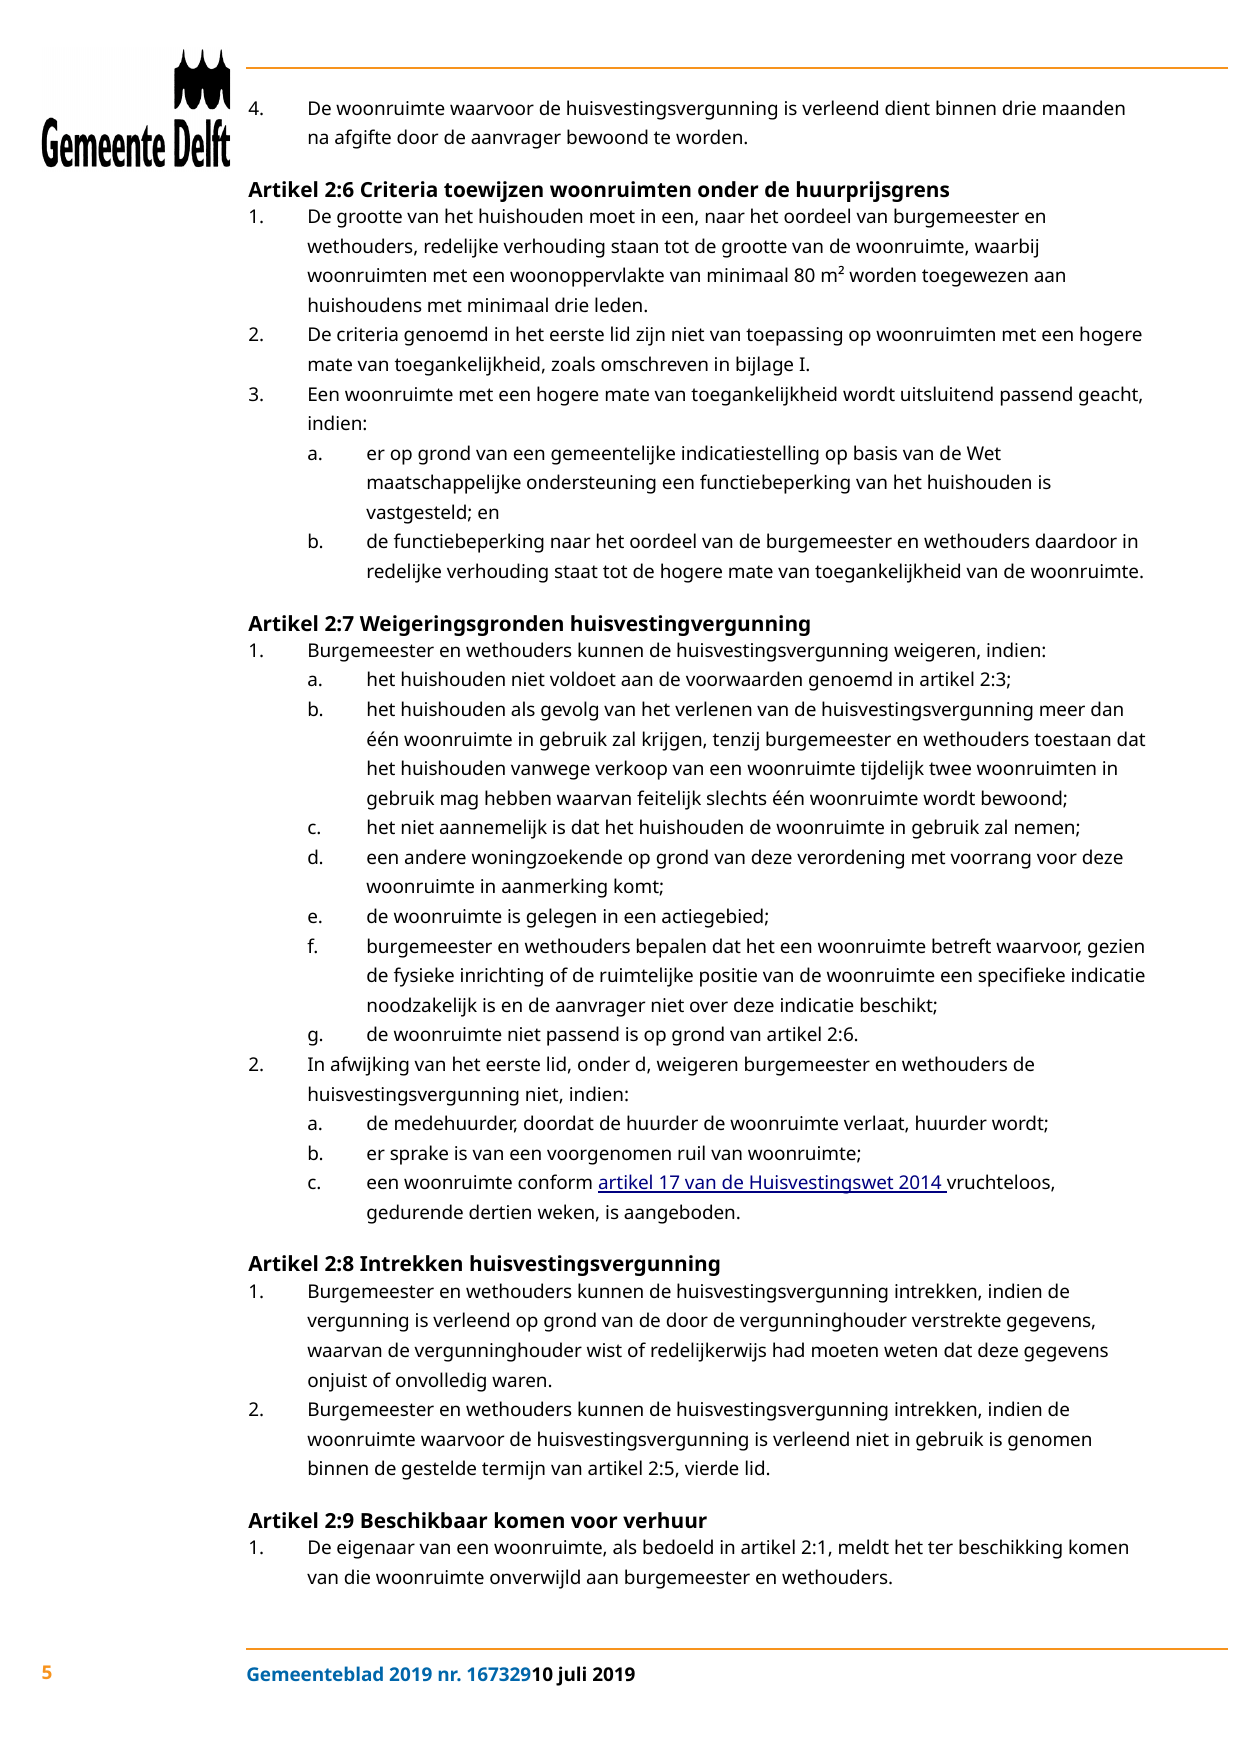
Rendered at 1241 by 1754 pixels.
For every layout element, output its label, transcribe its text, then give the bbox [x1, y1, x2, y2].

list Een woonruimte met een hogere mate van toegankelijkheid wordt uitsluitend passend geacht, indien: [248, 381, 1152, 436]
list de functiebeperking naar het oordeel van de burgemeester en wethouders daardoor in redelijke verhouding staat tot de hogere mate van toegankelijkheid van de woonruimte. [307, 529, 1152, 584]
list een woonruimte conform artikel 17 van de Huisvestingswet 2014 vruchteloos, gedurende dertien weken, is aangeboden. [307, 1169, 1152, 1225]
list De criteria genoemd in het eerste lid zijn niet van toepassing op woonruimten met een hogere mate van toegankelijkheid, zoals omschreven in bijlage I. [248, 322, 1152, 377]
list De grootte van het huishouden moet in een, naar het oordeel van burgemeester en wethouders, redelijke verhouding staan tot de grootte van de woonruimte, waarbij woonruimten met een woonoppervlakte van minimaal 80 m² worden toegewezen aan huishoudens met minimaal drie leden. [248, 203, 1152, 318]
list de woonruimte is gelegen in een actiegebied; [307, 903, 1152, 929]
list de medehuurder, doordat de huurder de woonruimte verlaat, huurder wordt; [307, 1110, 1152, 1136]
text Artikel 2:8 Intrekken huisvestingsvergunning [248, 1249, 1152, 1278]
list het niet aannemelijk is dat het huishouden de woonruimte in gebruik zal nemen; [307, 814, 1152, 840]
list het huishouden niet voldoet aan de voorwaarden genoemd in artikel 2:3; [307, 667, 1152, 692]
list er sprake is van een voorgenomen ruil van woonruimte; [307, 1140, 1152, 1166]
list er op grond van een gemeentelijke indicatiestelling op basis van de Wet maatschappelijke ondersteuning een functiebeperking van het huishouden is vastgesteld; en [307, 440, 1152, 525]
list In afwijking van het eerste lid, onder d, weigeren burgemeester en wethouders de huisvestingsvergunning niet, indien: [248, 1051, 1152, 1107]
list Burgemeester en wethouders kunnen de huisvestingsvergunning weigeren, indien: [248, 637, 1152, 663]
list Burgemeester en wethouders kunnen de huisvestingsvergunning intrekken, indien de woonruimte waarvoor de huisvestingsvergunning is verleend niet in gebruik is genomen binnen de gestelde termijn van artikel 2:5, vierde lid. [248, 1396, 1152, 1481]
list Burgemeester en wethouders kunnen de huisvestingsvergunning intrekken, indien de vergunning is verleend op grond van de door de vergunninghouder verstrekte gegevens, waarvan de vergunninghouder wist of redelijkerwijs had moeten weten dat deze gegevens onjuist of onvolledig waren. [248, 1278, 1152, 1392]
text Artikel 2:6 Criteria toewijzen woonruimten onder de huurprijsgrens [248, 175, 1152, 203]
list een andere woningzoekende op grond van deze verordening met voorrang voor deze woonruimte in aanmerking komt; [307, 844, 1152, 899]
list de woonruimte niet passend is op grond van artikel 2:6. [307, 1022, 1152, 1047]
list burgemeester en wethouders bepalen dat het een woonruimte betreft waarvoor, gezien de fysieke inrichting of de ruimtelijke positie van de woonruimte een specifieke indicatie noodzakelijk is en de aanvrager niet over deze indicatie beschikt; [307, 933, 1152, 1018]
picture [41, 47, 231, 172]
text Artikel 2:7 Weigeringsgronden huisvestingvergunning [248, 609, 1152, 637]
list De eigenaar van een woonruimte, als bedoeld in artikel 2:1, meldt het ter beschikking komen van die woonruimte onverwijld aan burgemeester en wethouders. [248, 1534, 1152, 1590]
list De woonruimte waarvoor de huisvestingsvergunning is verleend dient binnen drie maanden na afgifte door de aanvrager bewoond te worden. [248, 95, 1152, 150]
list het huishouden als gevolg van het verlenen van de huisvestingsvergunning meer dan één woonruimte in gebruik zal krijgen, tenzij burgemeester en wethouders toestaan dat het huishouden vanwege verkoop van een woonruimte tijdelijk twee woonruimten in gebruik mag hebben waarvan feitelijk slechts één woonruimte wordt bewoond; [307, 696, 1152, 811]
text Artikel 2:9 Beschikbaar komen voor verhuur [248, 1506, 1152, 1534]
